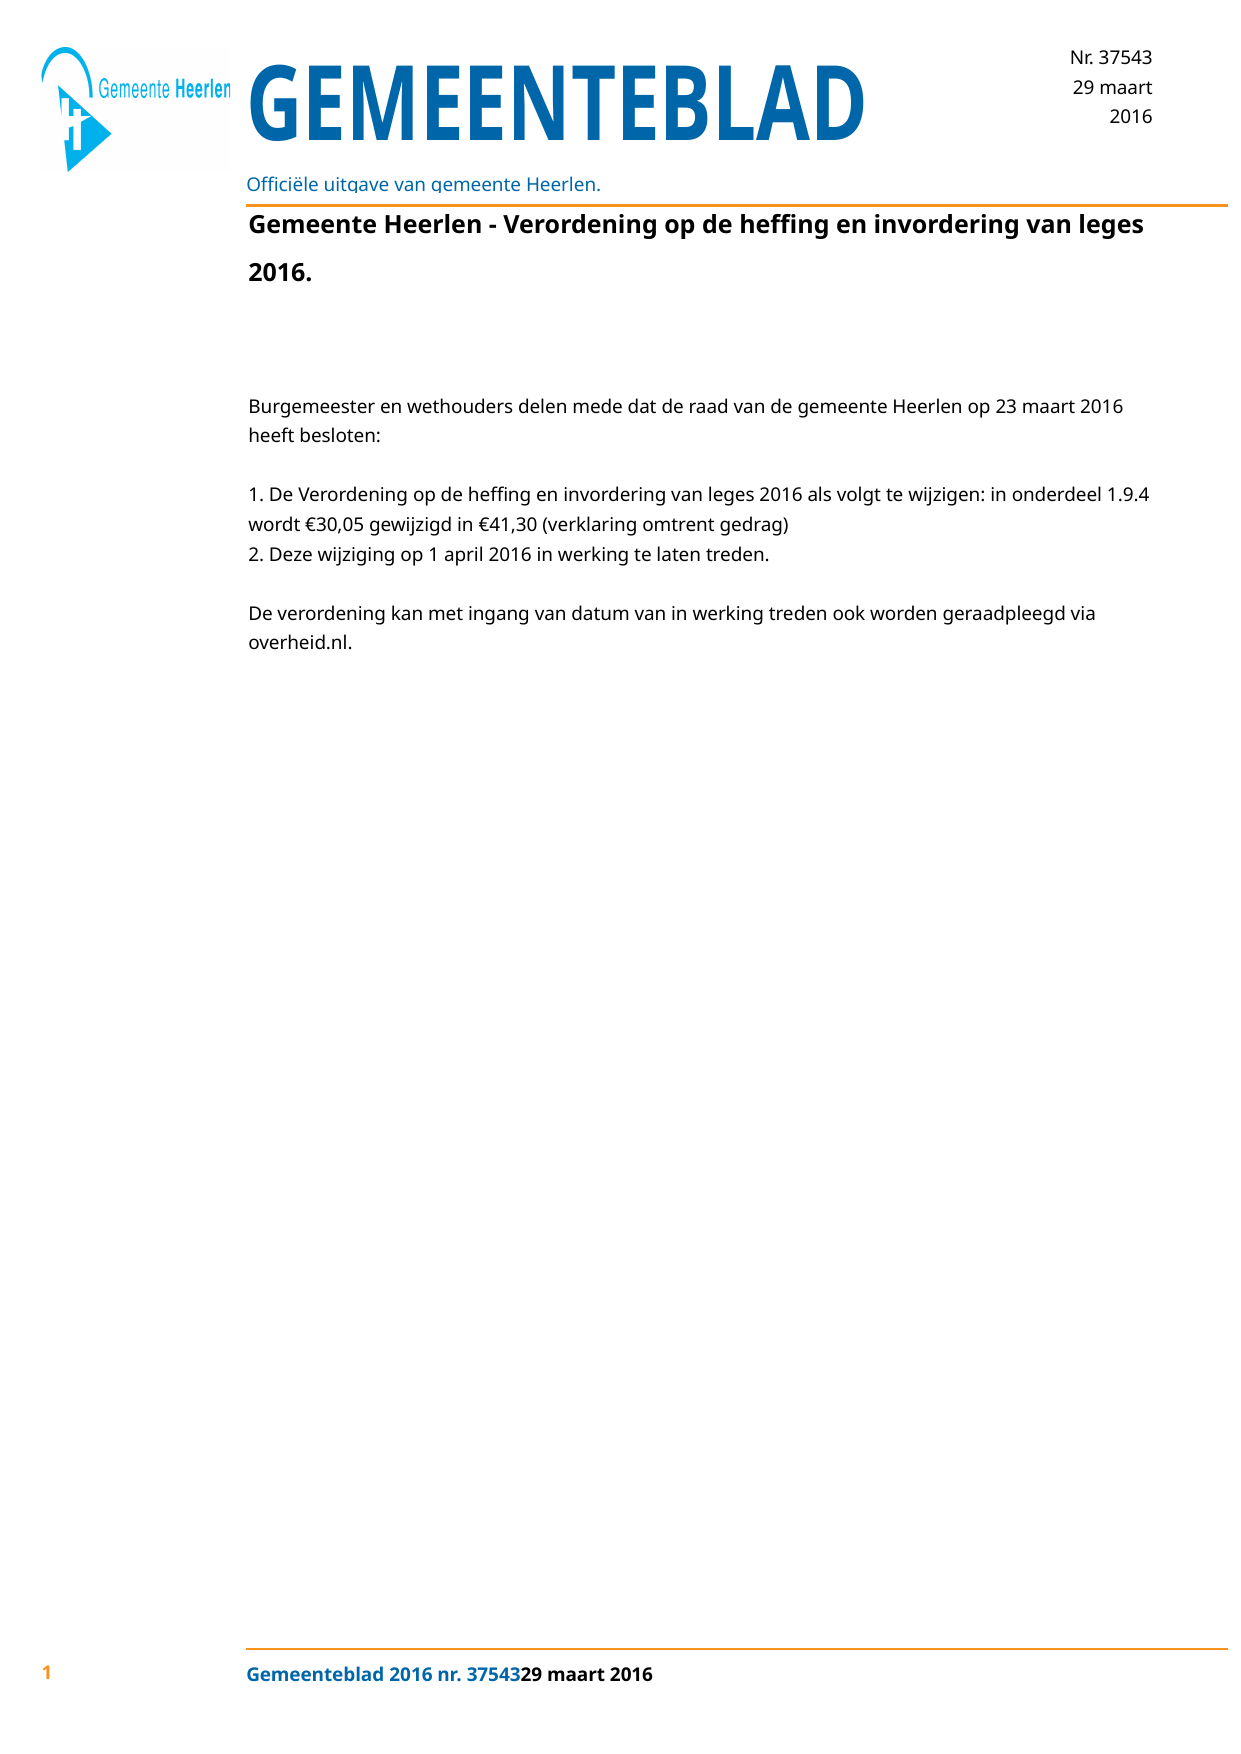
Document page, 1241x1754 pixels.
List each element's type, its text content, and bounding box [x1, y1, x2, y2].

text 2. Deze wijziging op 1 april 2016 in werking te laten treden. [248, 541, 1152, 567]
text Gemeente Heerlen - Verordening op de heffing en invordering van leges 2016. [248, 207, 1152, 288]
picture [41, 47, 231, 172]
picture [41, 47, 58, 70]
text 1. De Verordening op de heffing en invordering van leges 2016 als volgt te wijzigen: in onderdeel 1.9.4 wordt €30,05 gewijzigd in €41,30 (verklaring omtrent gedrag) [248, 482, 1152, 537]
text Burgemeester en wethouders delen mede dat de raad van de gemeente Heerlen op 23 maart 2016 heeft besloten: [248, 393, 1152, 448]
text De verordening kan met ingang van datum van in werking treden ook worden geraadpleegd via overheid.nl. [248, 600, 1152, 655]
